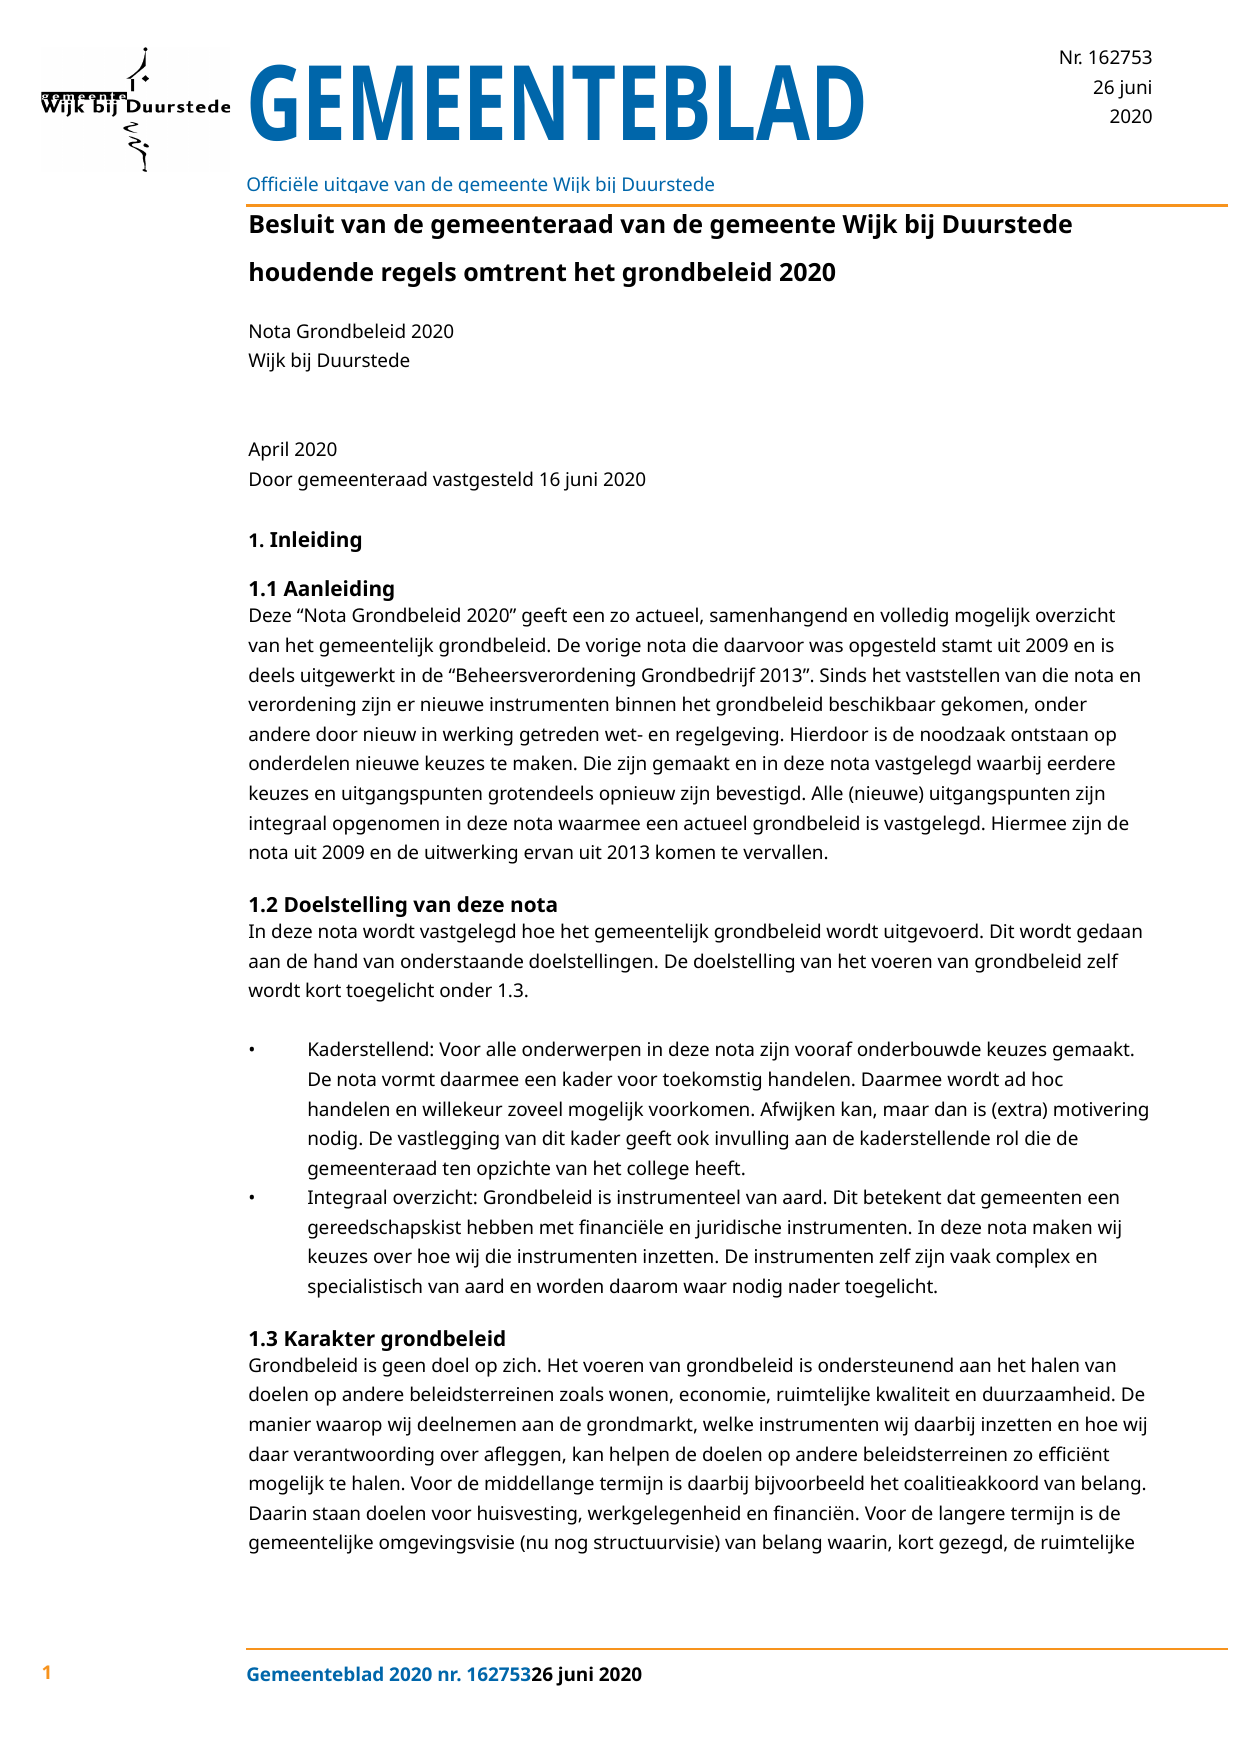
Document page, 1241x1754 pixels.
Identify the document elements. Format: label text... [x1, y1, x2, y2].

text In deze nota wordt vastgelegd hoe het gemeentelijk grondbeleid wordt uitgevoerd. Dit wordt gedaan aan de hand van onderstaande doelstellingen. De doelstelling van het voeren van grondbeleid zelf wordt kort toegelicht onder 1.3. [248, 918, 1152, 1003]
text 1. Inleiding [248, 525, 1152, 553]
picture [41, 47, 231, 172]
text Wijk bij Duurstede [248, 347, 1152, 373]
text 1.2 Doelstelling van deze nota [248, 890, 1152, 918]
text 1.3 Karakter grondbeleid [248, 1324, 1152, 1352]
text April 2020 [248, 436, 1152, 462]
list Kaderstellend: Voor alle onderwerpen in deze nota zijn vooraf onderbouwde keuzes gemaakt. De nota vormt daarmee een kader voor toekomstig handelen. Daarmee wordt ad hoc handelen en willekeur zoveel mogelijk voorkomen. Afwijken kan, maar dan is (extra) motivering nodig. De vastlegging van dit kader geeft ook invulling aan de kaderstellende rol die de gemeenteraad ten opzichte van het college heeft. [248, 1037, 1152, 1181]
text Besluit van de gemeenteraad van de gemeente Wijk bij Duurstede houdende regels omtrent het grondbeleid 2020 [248, 207, 1152, 288]
text Deze “Nota Grondbeleid 2020” geeft een zo actueel, samenhangend en volledig mogelijk overzicht van het gemeentelijk grondbeleid. De vorige nota die daarvoor was opgesteld stamt uit 2009 en is deels uitgewerkt in de “Beheersverordening Grondbedrijf 2013”. Sinds het vaststellen van die nota en verordening zijn er nieuwe instrumenten binnen het grondbeleid beschikbaar gekomen, onder andere door nieuw in werking getreden wet- en regelgeving. Hierdoor is de noodzaak ontstaan op onderdelen nieuwe keuzes te maken. Die zijn gemaakt en in deze nota vastgelegd waarbij eerdere keuzes en uitgangspunten grotendeels opnieuw zijn bevestigd. Alle (nieuwe) uitgangspunten zijn integraal opgenomen in deze nota waarmee een actueel grondbeleid is vastgelegd. Hiermee zijn de nota uit 2009 en de uitwerking ervan uit 2013 komen te vervallen. [248, 603, 1152, 865]
list Integraal overzicht: Grondbeleid is instrumenteel van aard. Dit betekent dat gemeenten een gereedschapskist hebben met financiële en juridische instrumenten. In deze nota maken wij keuzes over hoe wij die instrumenten inzetten. De instrumenten zelf zijn vaak complex en specialistisch van aard en worden daarom waar nodig nader toegelicht. [248, 1184, 1152, 1299]
text Nota Grondbeleid 2020 [248, 318, 1152, 344]
text Grondbeleid is geen doel op zich. Het voeren van grondbeleid is ondersteunend aan het halen van doelen op andere beleidsterreinen zoals wonen, economie, ruimtelijke kwaliteit en duurzaamheid. De manier waarop wij deelnemen aan de grondmarkt, welke instrumenten wij daarbij inzetten en hoe wij daar verantwoording over afleggen, kan helpen de doelen op andere beleidsterreinen zo efficiënt mogelijk te halen. Voor de middellange termijn is daarbij bijvoorbeeld het coalitieakkoord van belang. Daarin staan doelen voor huisvesting, werkgelegenheid en financiën. Voor de langere termijn is de gemeentelijke omgevingsvisie (nu nog structuurvisie) van belang waarin, kort gezegd, de ruimtelijke [248, 1352, 1152, 1555]
text Door gemeenteraad vastgesteld 16 juni 2020 [248, 466, 1152, 492]
text 1.1 Aanleiding [248, 574, 1152, 603]
